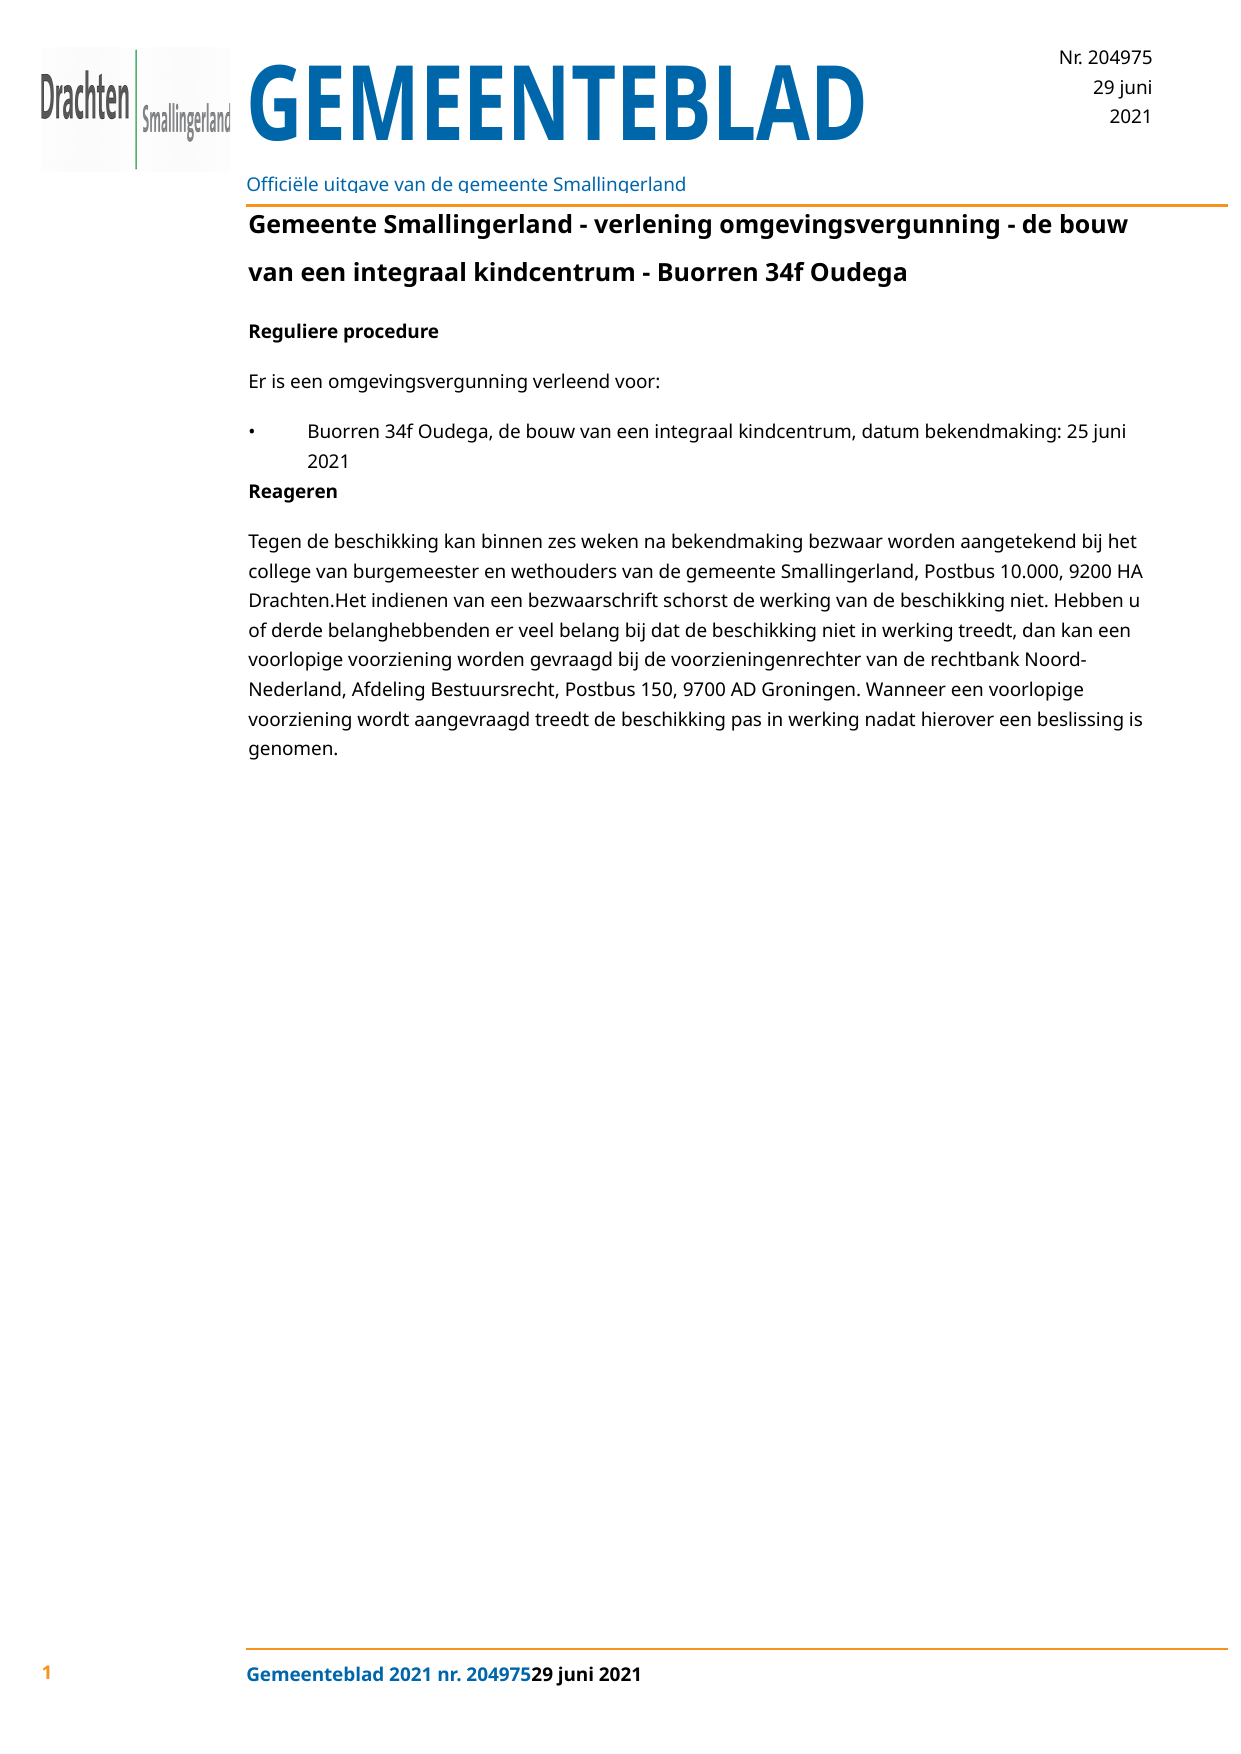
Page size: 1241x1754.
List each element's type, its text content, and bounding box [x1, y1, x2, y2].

list Buorren 34f Oudega, de bouw van een integraal kindcentrum, datum bekendmaking: 25 juni 2021 [248, 419, 1152, 474]
text Er is een omgevingsvergunning verleend voor: [248, 368, 1152, 394]
text Reageren [248, 478, 1152, 504]
text Gemeente Smallingerland - verlening omgevingsvergunning - de bouw van een integraal kindcentrum - Buorren 34f Oudega [248, 207, 1152, 288]
text Reguliere procedure [248, 318, 1152, 344]
text Tegen de beschikking kan binnen zes weken na bekendmaking bezwaar worden aangetekend bij het college van burgemeester en wethouders van de gemeente Smallingerland, Postbus 10.000, 9200 HA Drachten.Het indienen van een bezwaarschrift schorst de werking van de beschikking niet. Hebben u of derde belanghebbenden er veel belang bij dat de beschikking niet in werking treedt, dan kan een voorlopige voorziening worden gevraagd bij de voorzieningenrechter van de rechtbank Noord-Nederland, Afdeling Bestuursrecht, Postbus 150, 9700 AD Groningen. Wanneer een voorlopige voorziening wordt aangevraagd treedt de beschikking pas in werking nadat hierover een beslissing is genomen. [248, 528, 1152, 761]
picture [41, 47, 231, 172]
